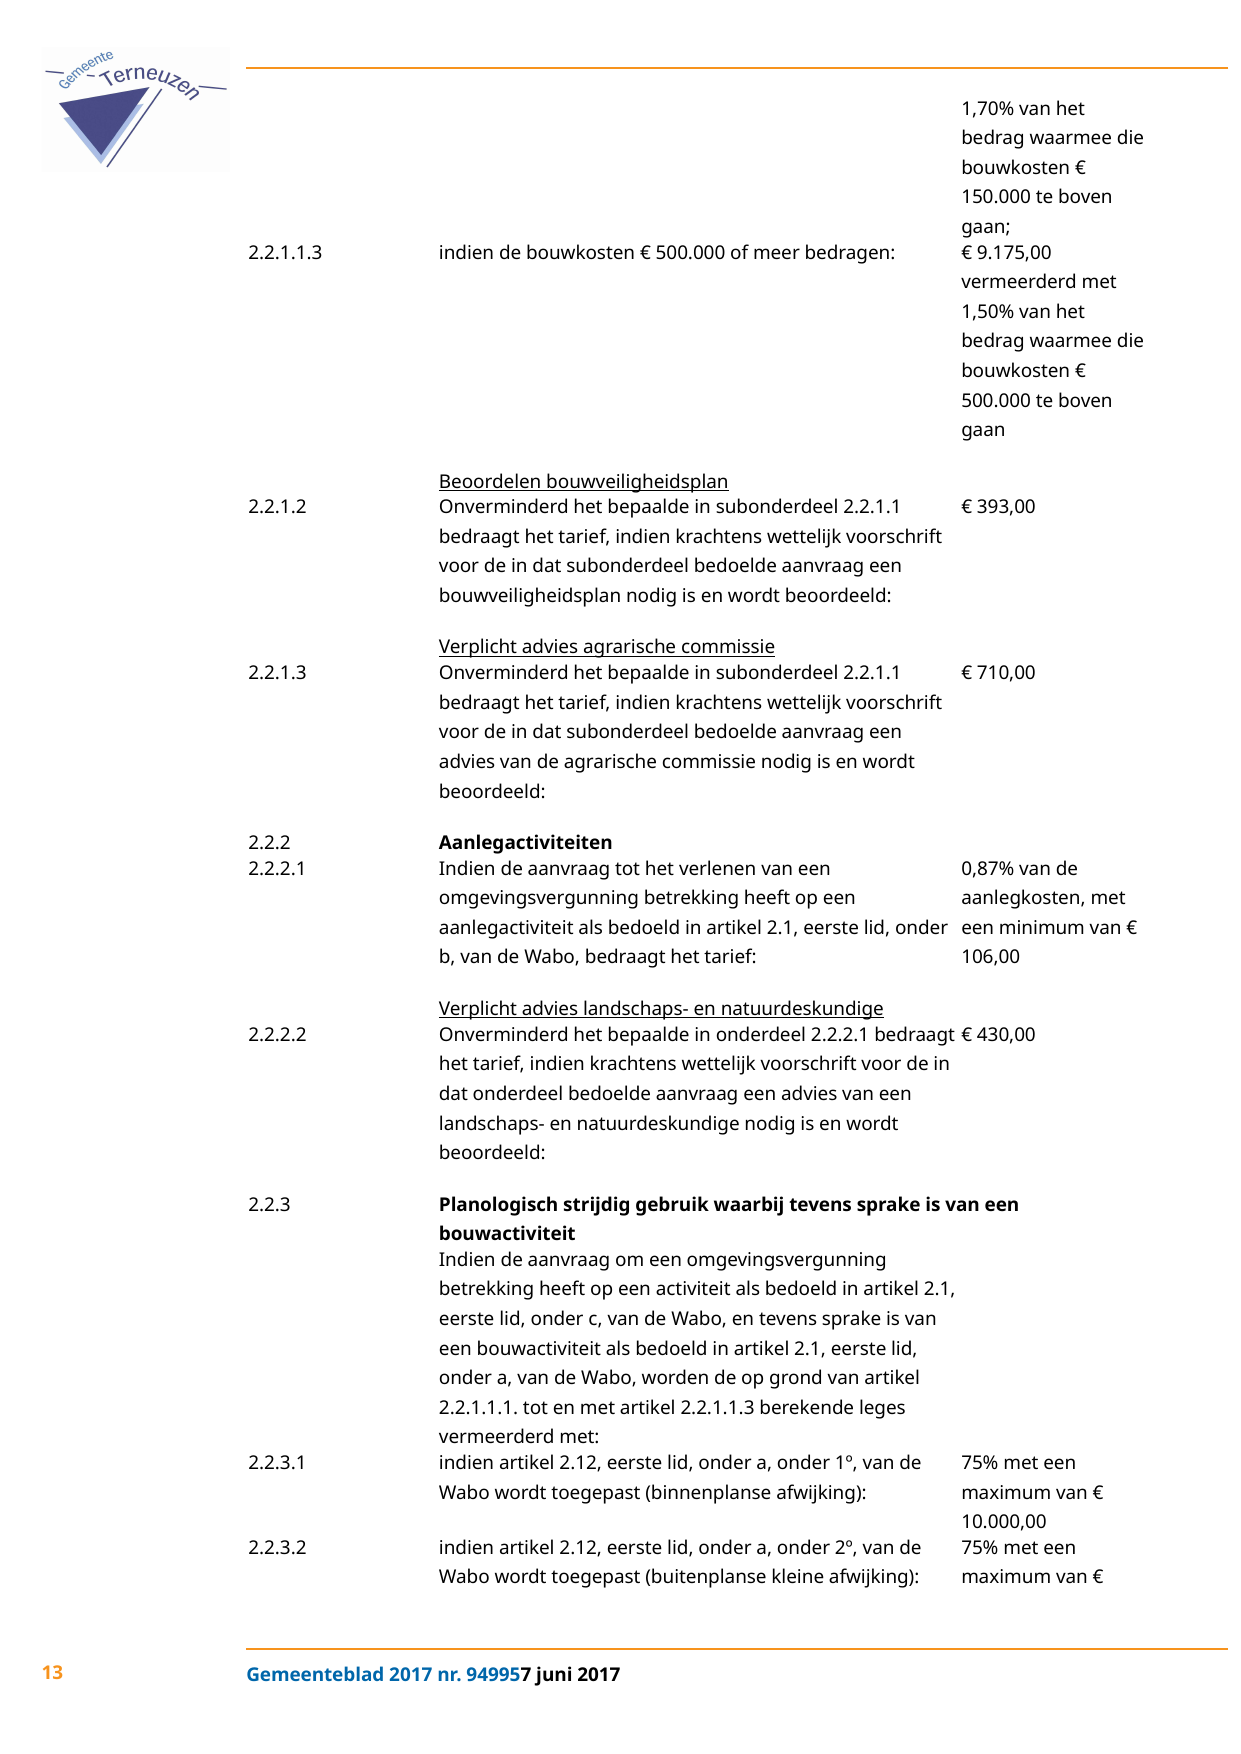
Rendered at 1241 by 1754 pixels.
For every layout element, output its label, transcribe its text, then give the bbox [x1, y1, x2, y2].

table_cell [961, 804, 1152, 829]
table_cell 2.2.3.1 [248, 1449, 439, 1534]
table_cell [961, 829, 1152, 855]
table_cell 2.2.3.2 [248, 1534, 439, 1589]
table_cell 2.2.1.2 [248, 494, 439, 608]
table_cell Beoordelen bouwveiligheidsplan [439, 468, 961, 493]
table_cell [439, 608, 961, 634]
table_cell Verplicht advies landschaps- en natuurdeskundige [439, 995, 961, 1021]
table_cell [248, 442, 439, 468]
table_cell [439, 442, 961, 468]
table_cell [961, 442, 1152, 468]
table_cell Indien de aanvraag om een omgevingsvergunning betrekking heeft op een activiteit als bedoeld in artikel 2.1, eerste lid, onder c, van de Wabo, en tevens sprake is van een bouwactiviteit als bedoeld in artikel 2.1, eerste lid, onder a, van de Wabo, worden de op grond van artikel 2.2.1.1.1. tot en met artikel 2.2.1.1.3 berekende leges vermeerderd met: [439, 1246, 961, 1449]
table_cell [439, 970, 961, 995]
table_cell [248, 634, 439, 659]
table_cell [961, 608, 1152, 634]
table_cell 2.2.1.3 [248, 660, 439, 803]
table_cell Onverminderd het bepaalde in onderdeel 2.2.2.1 bedraagt het tarief, indien krachtens wettelijk voorschrift voor de in dat onderdeel bedoelde aanvraag een advies van een landschaps- en natuurdeskundige nodig is en wordt beoordeeld: [439, 1021, 961, 1165]
table_cell 2.2.3 [248, 1191, 439, 1246]
table_cell Verplicht advies agrarische commissie [439, 634, 961, 659]
table_cell [961, 995, 1152, 1021]
table_cell 1,70% van het bedrag waarmee die bouwkosten € 150.000 te boven gaan; [961, 95, 1152, 239]
table_cell indien artikel 2.12, eerste lid, onder a, onder 1º, van de Wabo wordt toegepast (binnenplanse afwijking): [439, 1449, 961, 1534]
table_cell Indien de aanvraag tot het verlenen van een omgevingsvergunning betrekking heeft op een aanlegactiviteit als bedoeld in artikel 2.1, eerste lid, onder b, van de Wabo, bedraagt het tarief: [439, 855, 961, 969]
table_cell 75% met een maximum van € [961, 1534, 1152, 1589]
table_cell Onverminderd het bepaalde in subonderdeel 2.2.1.1 bedraagt het tarief, indien krachtens wettelijk voorschrift voor de in dat subonderdeel bedoelde aanvraag een bouwveiligheidsplan nodig is en wordt beoordeeld: [439, 494, 961, 608]
table_cell [961, 634, 1152, 659]
table_cell € 430,00 [961, 1021, 1152, 1165]
table_cell Aanlegactiviteiten [439, 829, 961, 855]
table_cell 2.2.2.1 [248, 855, 439, 969]
table_cell 2.2.2.2 [248, 1021, 439, 1165]
table_cell 2.2.2 [248, 829, 439, 855]
table_cell € 710,00 [961, 660, 1152, 803]
table_cell 0,87% van de aanlegkosten, met een minimum van € 106,00 [961, 855, 1152, 969]
table_cell [961, 970, 1152, 995]
table_cell € 393,00 [961, 494, 1152, 608]
table_cell [248, 1165, 439, 1191]
table_cell [439, 1165, 961, 1191]
table_cell [961, 468, 1152, 493]
table_cell [248, 995, 439, 1021]
table_cell 75% met een maximum van € 10.000,00 [961, 1449, 1152, 1534]
table_cell [248, 804, 439, 829]
table_cell [248, 608, 439, 634]
table_cell indien de bouwkosten € 500.000 of meer bedragen: [439, 239, 961, 442]
table_cell indien artikel 2.12, eerste lid, onder a, onder 2º, van de Wabo wordt toegepast (buitenplanse kleine afwijking): [439, 1534, 961, 1589]
table_cell [248, 970, 439, 995]
table_cell [439, 95, 961, 239]
table_cell [248, 1246, 439, 1449]
table_cell Onverminderd het bepaalde in subonderdeel 2.2.1.1 bedraagt het tarief, indien krachtens wettelijk voorschrift voor de in dat subonderdeel bedoelde aanvraag een advies van de agrarische commissie nodig is en wordt beoordeeld: [439, 660, 961, 803]
table_cell € 9.175,00 vermeerderd met 1,50% van het bedrag waarmee die bouwkosten € 500.000 te boven gaan [961, 239, 1152, 442]
table_cell [961, 1246, 1152, 1449]
table_cell Planologisch strijdig gebruik waarbij tevens sprake is van een bouwactiviteit [439, 1191, 1152, 1246]
table_cell [248, 95, 439, 239]
table_cell [248, 468, 439, 493]
table_cell [439, 804, 961, 829]
table_cell 2.2.1.1.3 [248, 239, 439, 442]
table_cell [961, 1165, 1152, 1191]
picture [41, 47, 231, 172]
